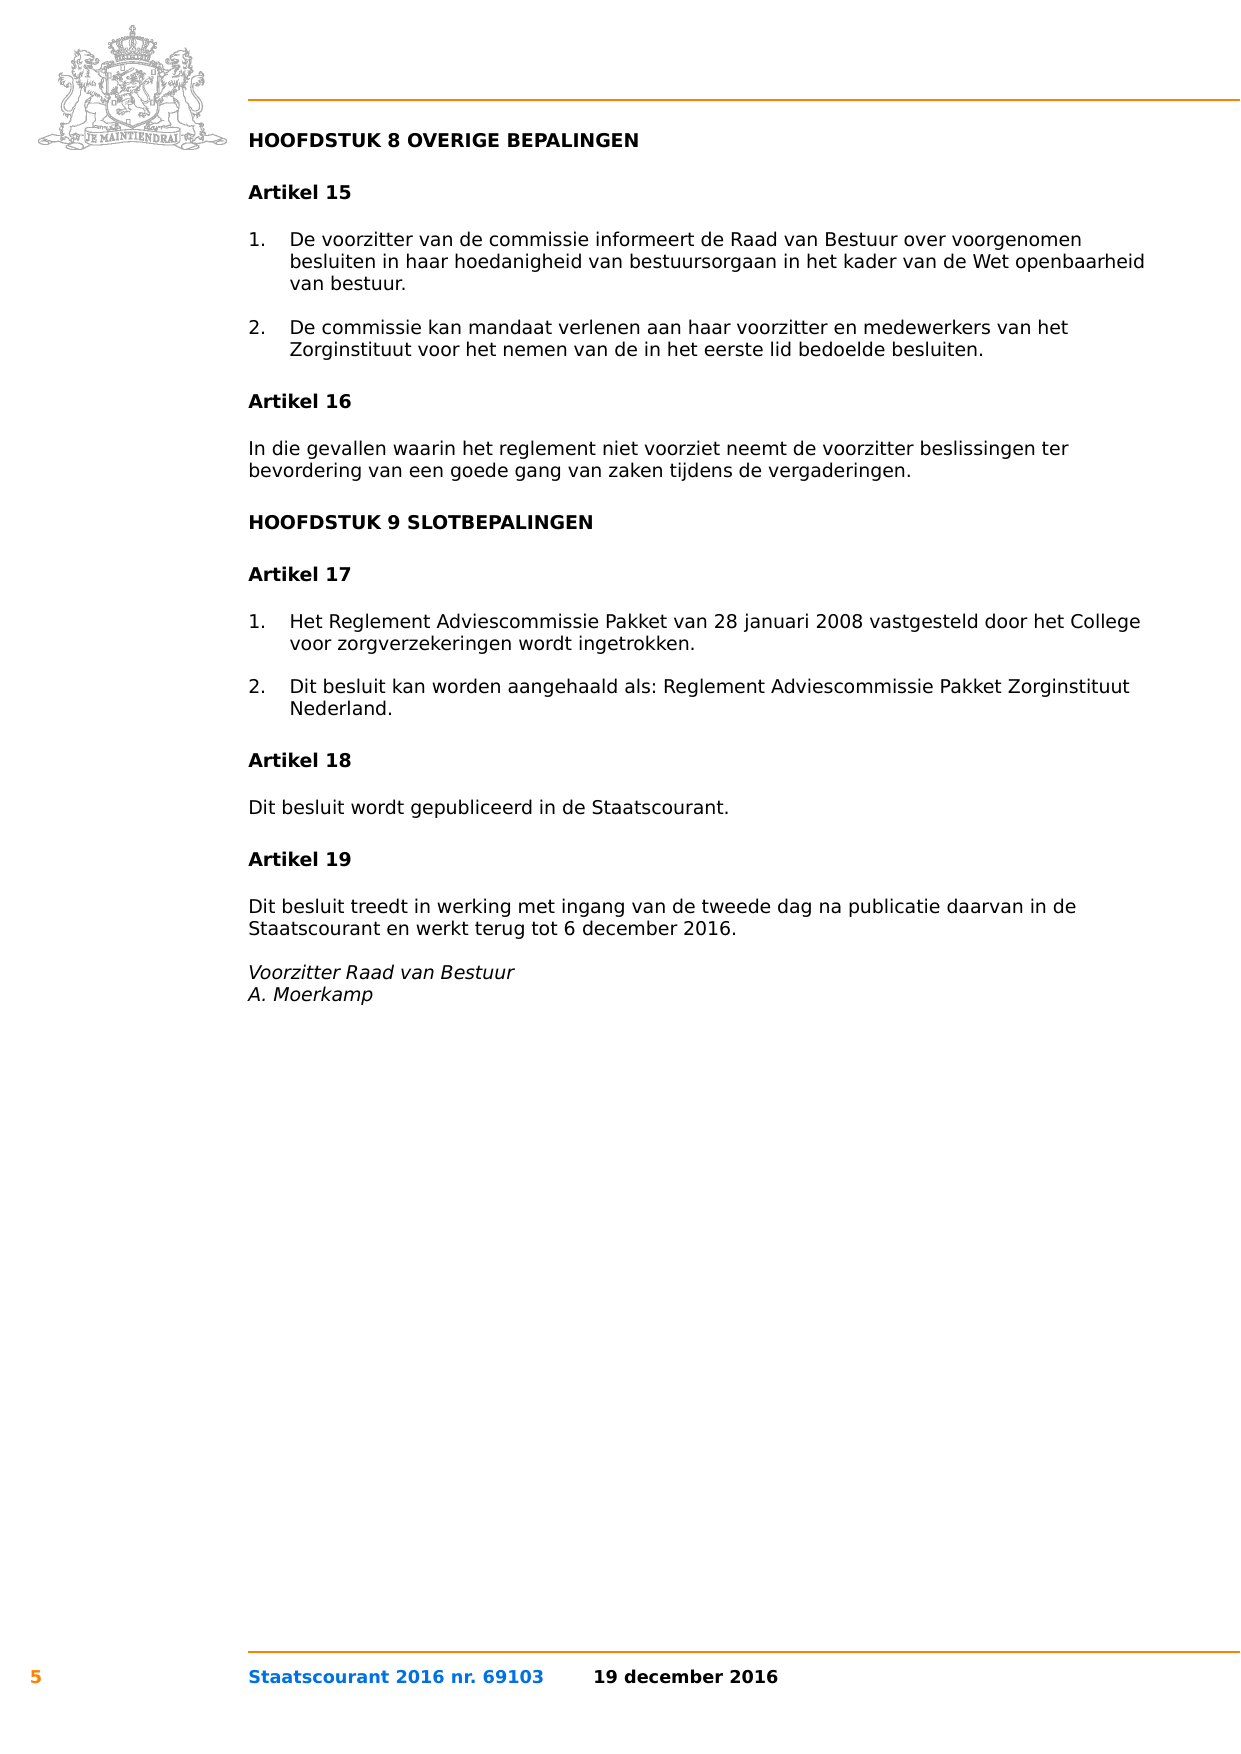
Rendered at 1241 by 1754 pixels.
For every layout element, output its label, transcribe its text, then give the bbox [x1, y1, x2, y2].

text Dit besluit treedt in werking met ingang van de tweede dag na publicatie daarvan in de Staatscourant en werkt terug tot 6 december 2016. [248, 896, 1163, 940]
subtitle Artikel 17 [248, 563, 1163, 586]
text 2. De commissie kan mandaat verlenen aan haar voorzitter en medewerkers van het Zorginstituut voor het nemen van de in het eerste lid bedoelde besluiten. [248, 317, 1163, 361]
text Dit besluit wordt gepubliceerd in de Staatscourant. [248, 797, 1163, 819]
subtitle HOOFDSTUK 9 SLOTBEPALINGEN [248, 512, 1163, 533]
subtitle Artikel 15 [248, 182, 1163, 204]
text Voorzitter Raad van Bestuur A. Moerkamp [248, 962, 1163, 1006]
picture [38, 25, 227, 150]
text In die gevallen waarin het reglement niet voorziet neemt de voorzitter beslissingen ter bevordering van een goede gang van zaken tijdens de vergaderingen. [248, 438, 1163, 482]
text 1. De voorzitter van de commissie informeert de Raad van Bestuur over voorgenomen besluiten in haar hoedanigheid van bestuursorgaan in het kader van de Wet openbaarheid van bestuur. [248, 229, 1163, 295]
subtitle Artikel 18 [248, 750, 1163, 772]
subtitle Artikel 19 [248, 849, 1163, 871]
subtitle HOOFDSTUK 8 OVERIGE BEPALINGEN [248, 130, 1163, 152]
text 2. Dit besluit kan worden aangehaald als: Reglement Adviescommissie Pakket Zorginstituut Nederland. [248, 676, 1163, 720]
text 1. Het Reglement Adviescommissie Pakket van 28 januari 2008 vastgesteld door het College voor zorgverzekeringen wordt ingetrokken. [248, 611, 1163, 654]
subtitle Artikel 16 [248, 391, 1163, 413]
